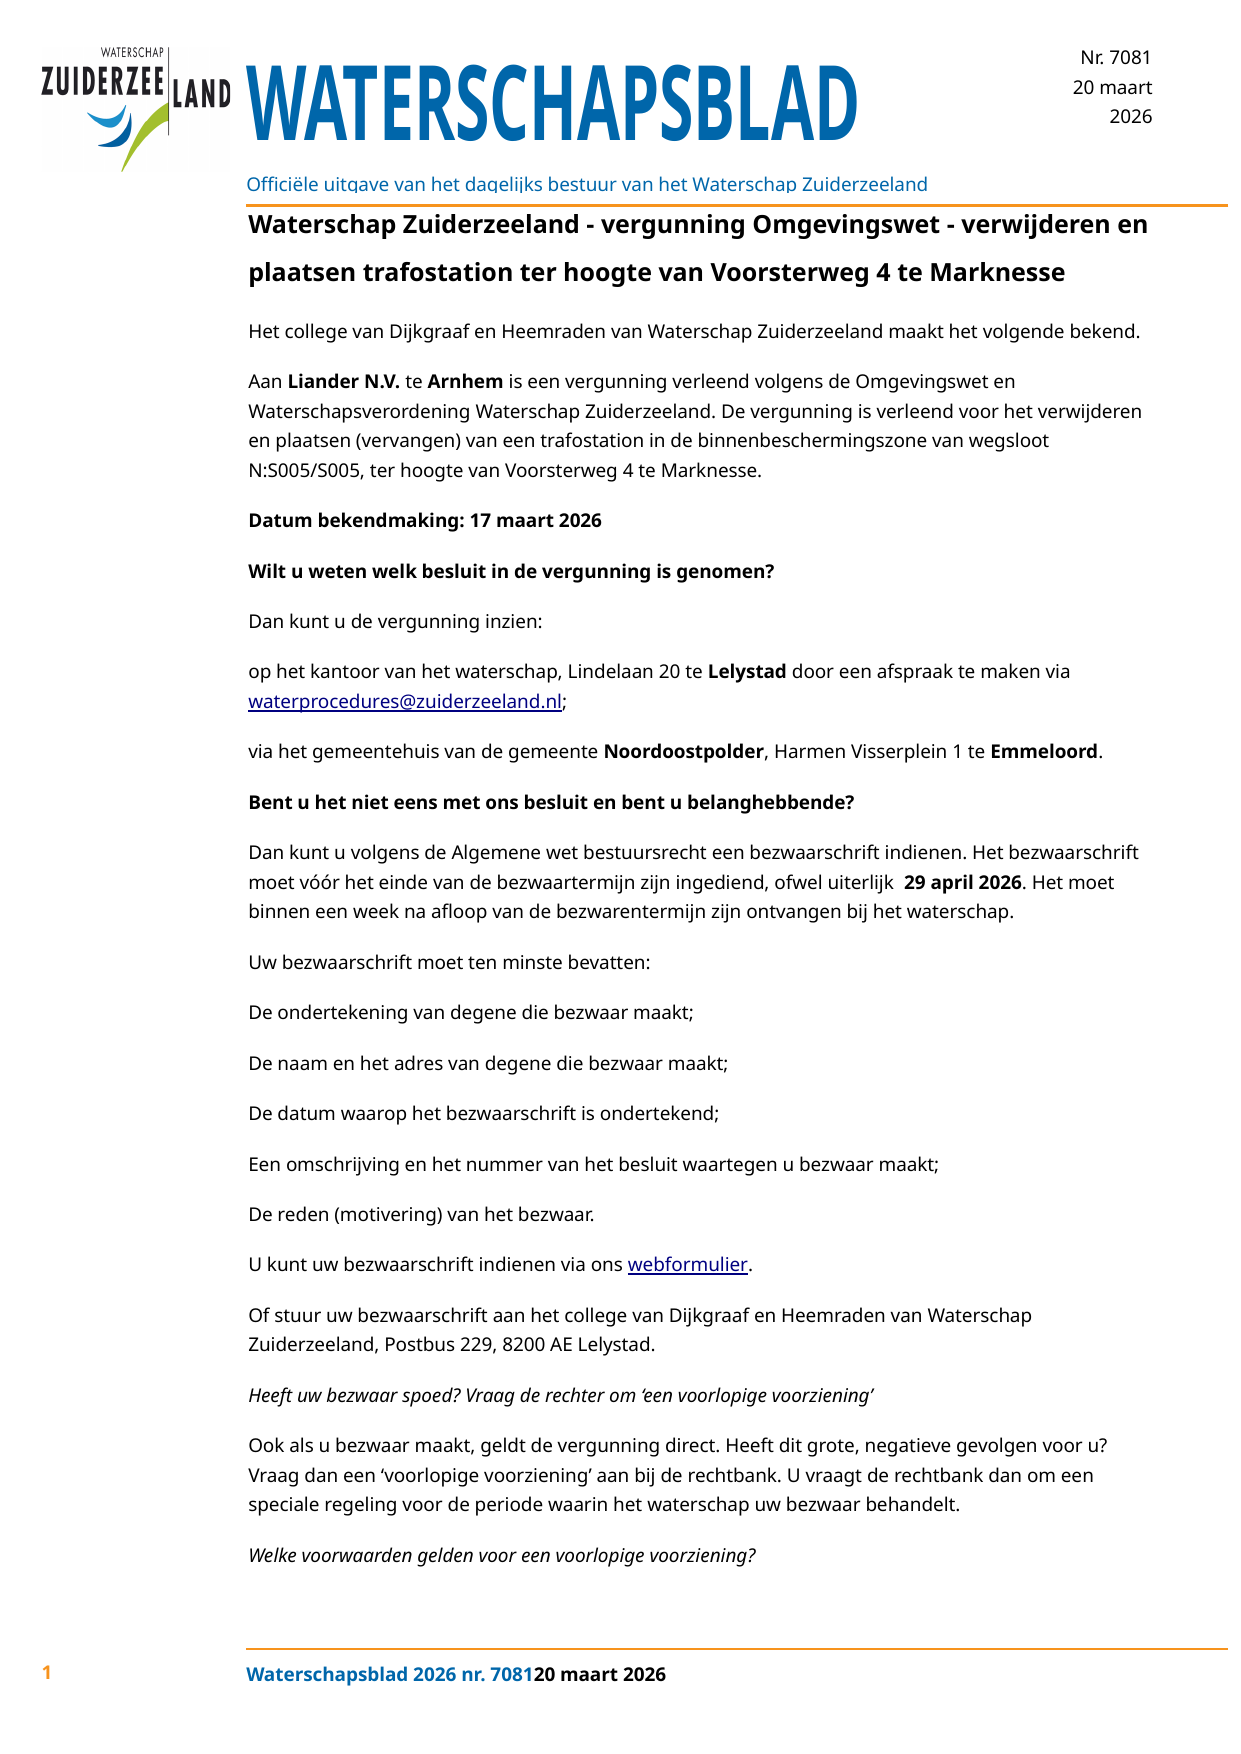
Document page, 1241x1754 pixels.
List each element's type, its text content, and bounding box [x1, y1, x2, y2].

text Het college van Dijkgraaf en Heemraden van Waterschap Zuiderzeeland maakt het volgende bekend. [248, 318, 1152, 344]
text De ondertekening van degene die bezwaar maakt; [248, 999, 1152, 1025]
text Dan kunt u volgens de Algemene wet bestuursrecht een bezwaarschrift indienen. Het bezwaarschrift moet vóór het einde van de bezwaartermijn zijn ingediend, ofwel uiterlijk 29 april 2026. Het moet binnen een week na afloop van de bezwarentermijn zijn ontvangen bij het waterschap. [248, 839, 1152, 924]
text op het kantoor van het waterschap, Lindelaan 20 te Lelystad door een afspraak te maken via waterprocedures@zuiderzeeland.nl; [248, 659, 1152, 714]
text Ook als u bezwaar maakt, geldt de vergunning direct. Heeft dit grote, negatieve gevolgen voor u? Vraag dan een ‘voorlopige voorziening’ aan bij de rechtbank. U vraagt de rechtbank dan om een speciale regeling voor de periode waarin het waterschap uw bezwaar behandelt. [248, 1432, 1152, 1517]
text Welke voorwaarden gelden voor een voorlopige voorziening? [248, 1542, 1152, 1568]
text Een omschrijving en het nummer van het besluit waartegen u bezwaar maakt; [248, 1151, 1152, 1177]
text De naam en het adres van degene die bezwaar maakt; [248, 1050, 1152, 1076]
text U kunt uw bezwaarschrift indienen via ons webformulier. [248, 1252, 1152, 1277]
text Dan kunt u de vergunning inzien: [248, 608, 1152, 634]
text Waterschap Zuiderzeeland - vergunning Omgevingswet - verwijderen en plaatsen trafostation ter hoogte van Voorsterweg 4 te Marknesse [248, 207, 1152, 288]
text De reden (motivering) van het bezwaar. [248, 1201, 1152, 1227]
text De datum waarop het bezwaarschrift is ondertekend; [248, 1100, 1152, 1126]
text Bent u het niet eens met ons besluit en bent u belanghebbende? [248, 789, 1152, 815]
text Of stuur uw bezwaarschrift aan het college van Dijkgraaf en Heemraden van Waterschap Zuiderzeeland, Postbus 229, 8200 AE Lelystad. [248, 1302, 1152, 1357]
text Datum bekendmaking: 17 maart 2026 [248, 507, 1152, 533]
text Wilt u weten welk besluit in de vergunning is genomen? [248, 558, 1152, 584]
text Heeft uw bezwaar spoed? Vraag de rechter om ‘een voorlopige voorziening’ [248, 1382, 1152, 1408]
text via het gemeentehuis van de gemeente Noordoostpolder, Harmen Visserplein 1 te Emmeloord. [248, 739, 1152, 764]
picture [41, 47, 231, 172]
text Aan Liander N.V. te Arnhem is een vergunning verleend volgens de Omgevingswet en Waterschapsverordening Waterschap Zuiderzeeland. De vergunning is verleend voor het verwijderen en plaatsen (vervangen) van een trafostation in de binnenbeschermingszone van wegsloot N:S005/S005, ter hoogte van Voorsterweg 4 te Marknesse. [248, 368, 1152, 483]
text Uw bezwaarschrift moet ten minste bevatten: [248, 949, 1152, 975]
